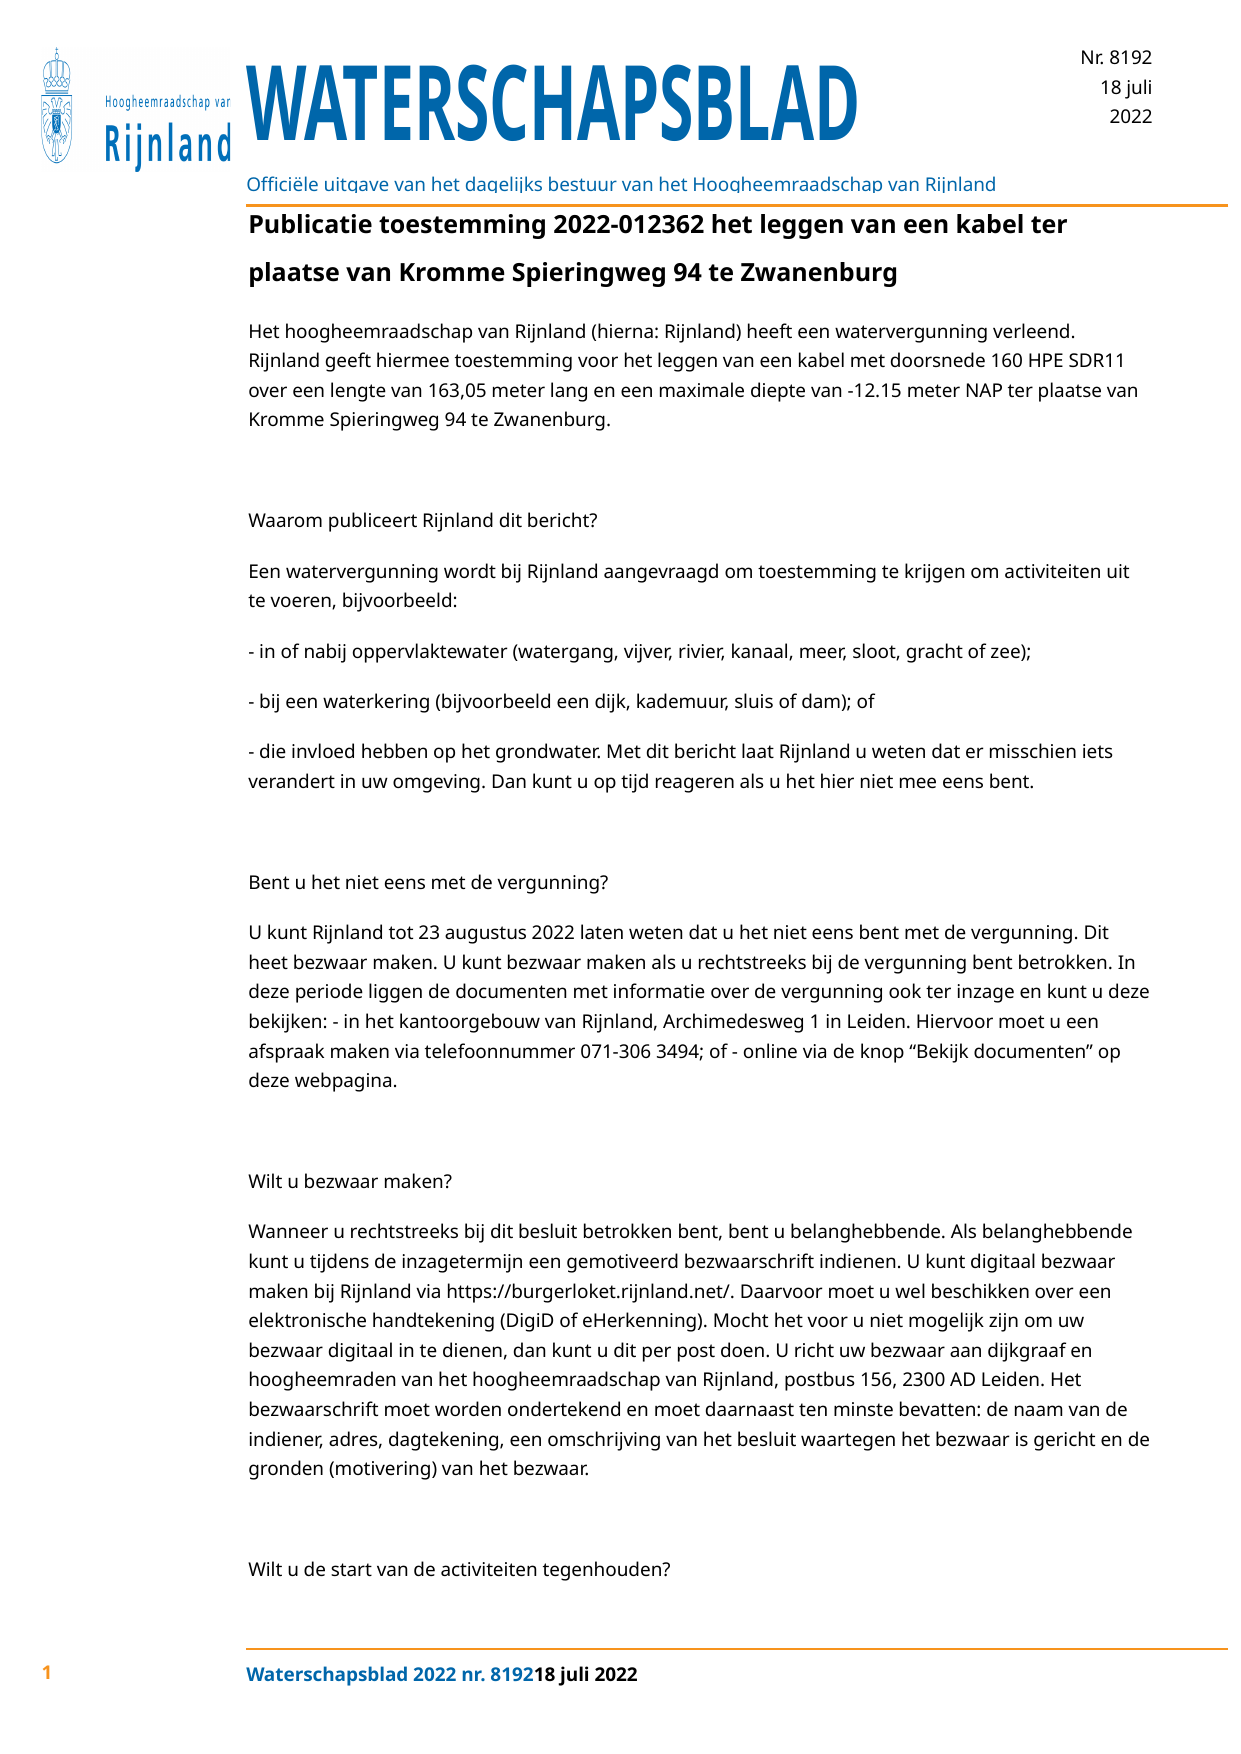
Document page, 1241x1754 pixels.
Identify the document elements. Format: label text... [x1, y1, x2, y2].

text U kunt Rijnland tot 23 augustus 2022 laten weten dat u het niet eens bent met de vergunning. Dit heet bezwaar maken. U kunt bezwaar maken als u rechtstreeks bij de vergunning bent betrokken. In deze periode liggen de documenten met informatie over de vergunning ook ter inzage en kunt u deze bekijken: - in het kantoorgebouw van Rijnland, Archimedesweg 1 in Leiden. Hiervoor moet u een afspraak maken via telefoonnummer 071-306 3494; of - online via de knop “Bekijk documenten” op deze webpagina. [248, 919, 1152, 1093]
text Publicatie toestemming 2022-012362 het leggen van een kabel ter plaatse van Kromme Spieringweg 94 te Zwanenburg [248, 207, 1152, 288]
text Bent u het niet eens met de vergunning? [248, 869, 1152, 895]
text - in of nabij oppervlaktewater (watergang, vijver, rivier, kanaal, meer, sloot, gracht of zee); [248, 638, 1152, 664]
text Waarom publiceert Rijnland dit bericht? [248, 507, 1152, 533]
text - bij een waterkering (bijvoorbeeld een dijk, kademuur, sluis of dam); of [248, 688, 1152, 714]
text Wilt u bezwaar maken? [248, 1168, 1152, 1194]
text Wilt u de start van de activiteiten tegenhouden? [248, 1556, 1152, 1582]
picture [41, 47, 231, 172]
text Het hoogheemraadschap van Rijnland (hierna: Rijnland) heeft een watervergunning verleend. Rijnland geeft hiermee toestemming voor het leggen van een kabel met doorsnede 160 HPE SDR11 over een lengte van 163,05 meter lang en een maximale diepte van -12.15 meter NAP ter plaatse van Kromme Spieringweg 94 te Zwanenburg. [248, 318, 1152, 432]
text Wanneer u rechtstreeks bij dit besluit betrokken bent, bent u belanghebbende. Als belanghebbende kunt u tijdens de inzagetermijn een gemotiveerd bezwaarschrift indienen. U kunt digitaal bezwaar maken bij Rijnland via https://burgerloket.rijnland.net/. Daarvoor moet u wel beschikken over een elektronische handtekening (DigiD of eHerkenning). Mocht het voor u niet mogelijk zijn om uw bezwaar digitaal in te dienen, dan kunt u dit per post doen. U richt uw bezwaar aan dijkgraaf en hoogheemraden van het hoogheemraadschap van Rijnland, postbus 156, 2300 AD Leiden. Het bezwaarschrift moet worden ondertekend en moet daarnaast ten minste bevatten: de naam van de indiener, adres, dagtekening, een omschrijving van het besluit waartegen het bezwaar is gericht en de gronden (motivering) van het bezwaar. [248, 1219, 1152, 1481]
text Een watervergunning wordt bij Rijnland aangevraagd om toestemming te krijgen om activiteiten uit te voeren, bijvoorbeeld: [248, 558, 1152, 613]
text - die invloed hebben op het grondwater. Met dit bericht laat Rijnland u weten dat er misschien iets verandert in uw omgeving. Dan kunt u op tijd reageren als u het hier niet mee eens bent. [248, 739, 1152, 794]
